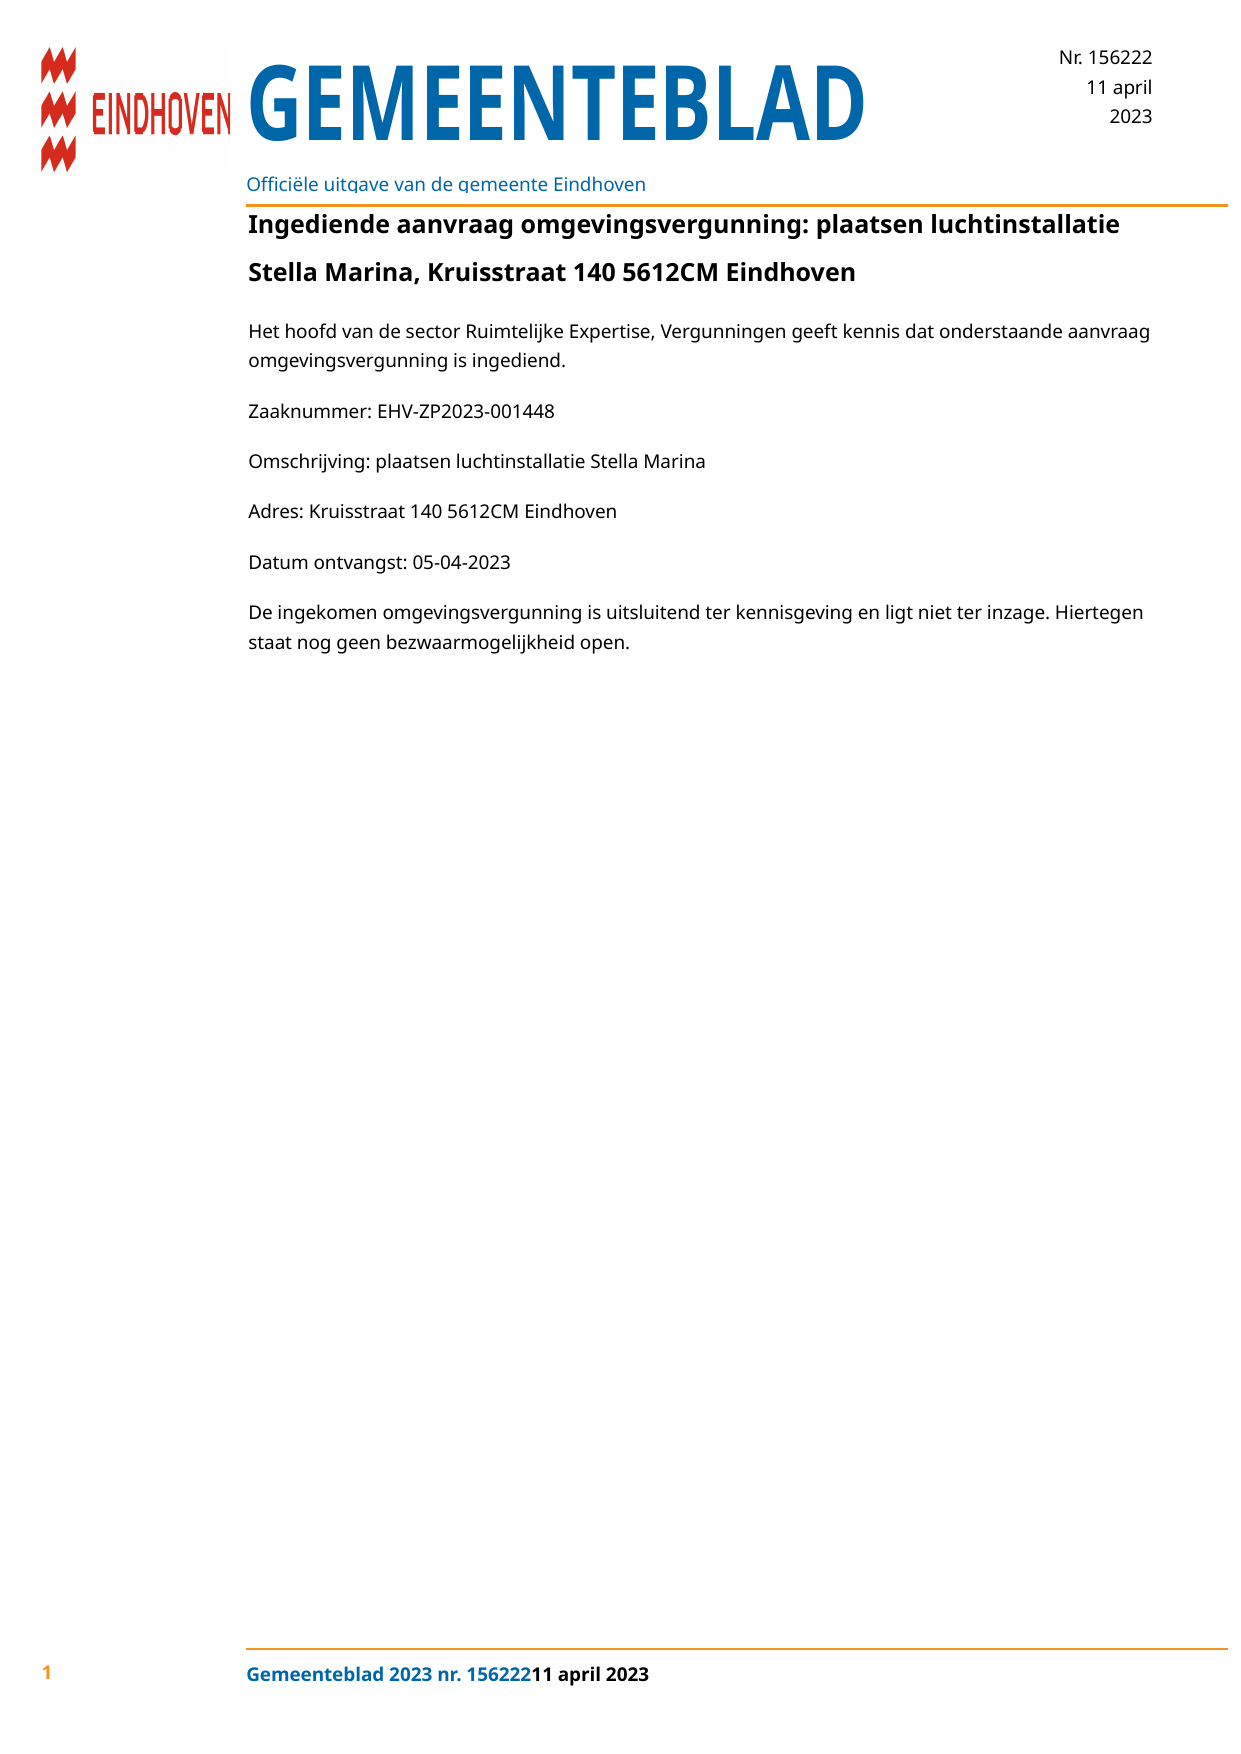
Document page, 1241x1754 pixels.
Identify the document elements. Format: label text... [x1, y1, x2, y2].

text Adres: Kruisstraat 140 5612CM Eindhoven [248, 499, 1152, 524]
text Ingediende aanvraag omgevingsvergunning: plaatsen luchtinstallatie Stella Marina, Kruisstraat 140 5612CM Eindhoven [248, 207, 1152, 288]
text Omschrijving: plaatsen luchtinstallatie Stella Marina [248, 448, 1152, 474]
text De ingekomen omgevingsvergunning is uitsluitend ter kennisgeving en ligt niet ter inzage. Hiertegen staat nog geen bezwaarmogelijkheid open. [248, 599, 1152, 655]
text Het hoofd van de sector Ruimtelijke Expertise, Vergunningen geeft kennis dat onderstaande aanvraag omgevingsvergunning is ingediend. [248, 318, 1152, 373]
text Zaaknummer: EHV-ZP2023-001448 [248, 398, 1152, 424]
text Datum ontvangst: 05-04-2023 [248, 549, 1152, 575]
picture [41, 47, 231, 172]
